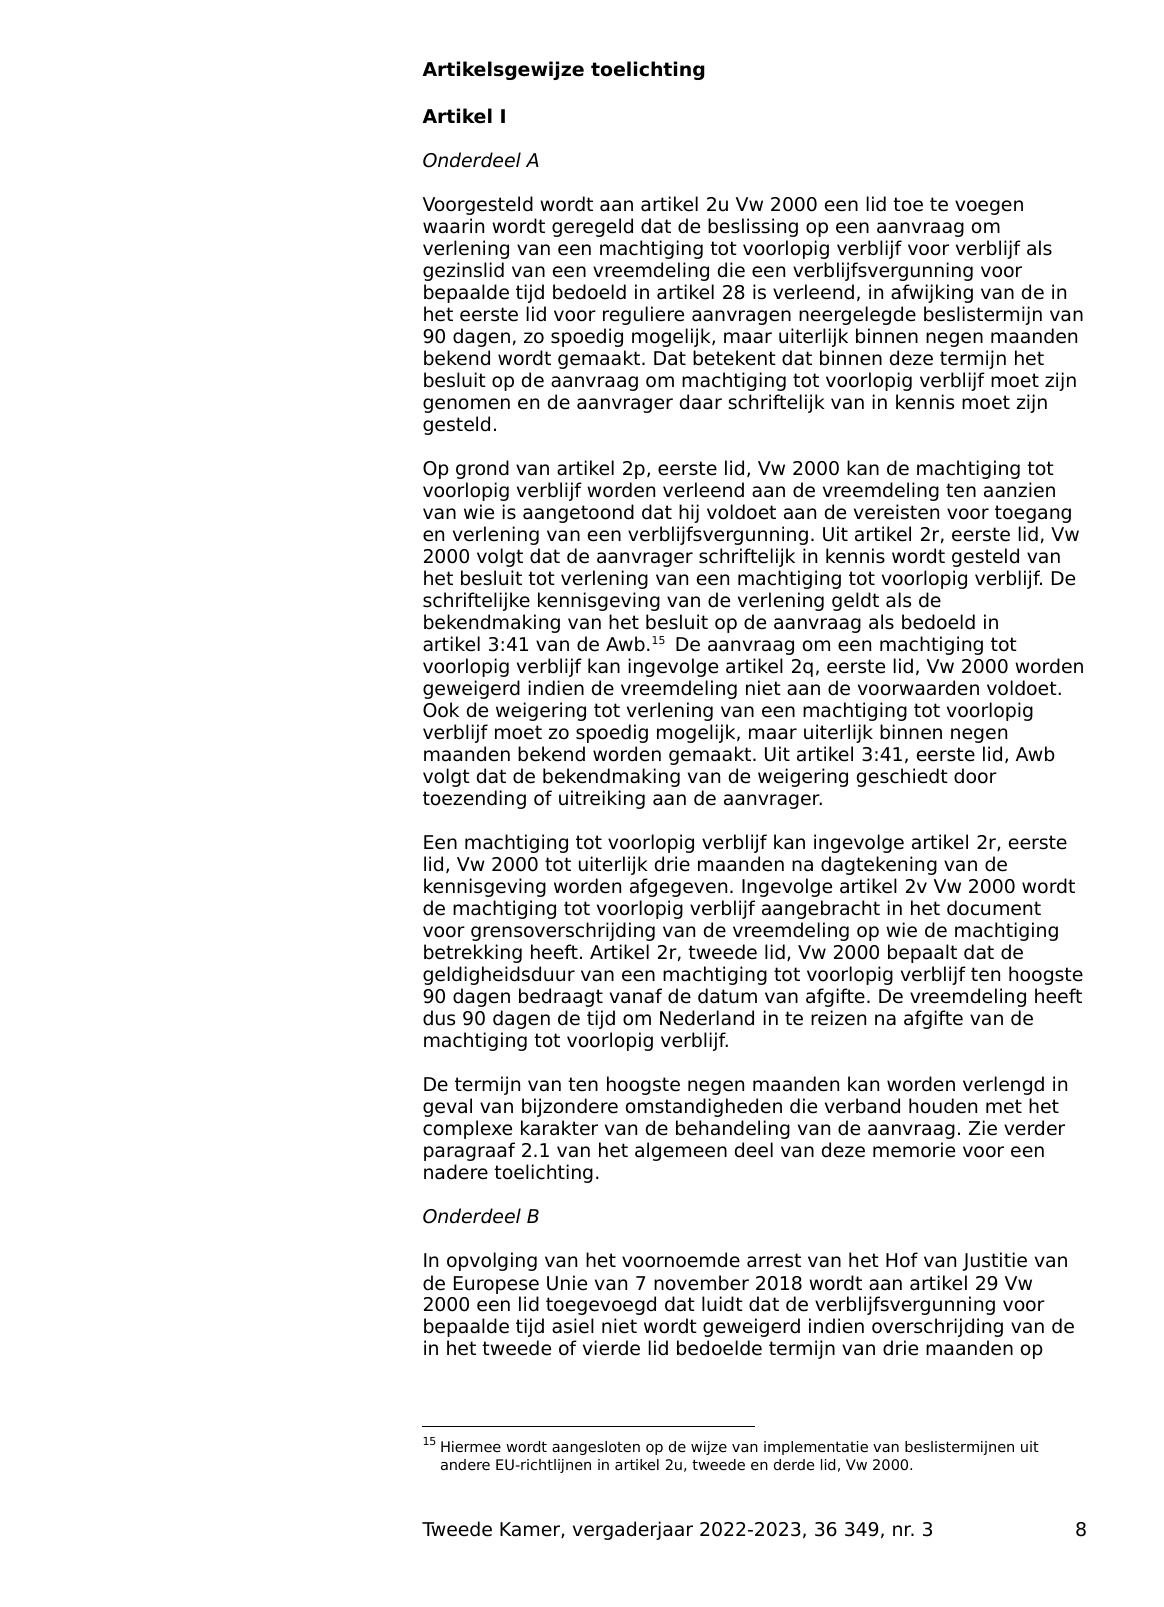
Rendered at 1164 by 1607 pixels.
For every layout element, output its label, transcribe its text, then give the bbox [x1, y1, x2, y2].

subtitle Onderdeel A [422, 150, 1087, 172]
text In opvolging van het voornoemde arrest van het Hof van Justitie van de Europese Unie van 7 november 2018 wordt aan artikel 29 Vw 2000 een lid toegevoegd dat luidt dat de verblijfsvergunning voor bepaalde tijd asiel niet wordt geweigerd indien overschrijding van de in het tweede of vierde lid bedoelde termijn van drie maanden op [422, 1250, 1087, 1360]
text De termijn van ten hoogste negen maanden kan worden verlengd in geval van bijzondere omstandigheden die verband houden met het complexe karakter van de behandeling van de aanvraag. Zie verder paragraaf 2.1 van het algemeen deel van deze memorie voor een nadere toelichting. [422, 1074, 1087, 1184]
text Hiermee wordt aangesloten op de wijze van implementatie van beslistermijnen uit andere EU-richtlijnen in artikel 2u, tweede en derde lid, Vw 2000. [422, 1435, 1087, 1474]
text Een machtiging tot voorlopig verblijf kan ingevolge artikel 2r, eerste lid, Vw 2000 tot uiterlijk drie maanden na dagtekening van de kennisgeving worden afgegeven. Ingevolge artikel 2v Vw 2000 wordt de machtiging tot voorlopig verblijf aangebracht in het document voor grensoverschrijding van de vreemdeling op wie de machtiging betrekking heeft. Artikel 2r, tweede lid, Vw 2000 bepaalt dat de geldigheidsduur van een machtiging tot voorlopig verblijf ten hoogste 90 dagen bedraagt vanaf de datum van afgifte. De vreemdeling heeft dus 90 dagen de tijd om Nederland in te reizen na afgifte van de machtiging tot voorlopig verblijf. [422, 832, 1087, 1052]
subtitle Onderdeel B [422, 1206, 1087, 1228]
text Voorgesteld wordt aan artikel 2u Vw 2000 een lid toe te voegen waarin wordt geregeld dat de beslissing op een aanvraag om verlening van een machtiging tot voorlopig verblijf voor verblijf als gezinslid van een vreemdeling die een verblijfsvergunning voor bepaalde tijd bedoeld in artikel 28 is verleend, in afwijking van de in het eerste lid voor reguliere aanvragen neergelegde beslistermijn van 90 dagen, zo spoedig mogelijk, maar uiterlijk binnen negen maanden bekend wordt gemaakt. Dat betekent dat binnen deze termijn het besluit op de aanvraag om machtiging tot voorlopig verblijf moet zijn genomen en de aanvrager daar schriftelijk van in kennis moet zijn gesteld. [422, 194, 1087, 436]
text Op grond van artikel 2p, eerste lid, Vw 2000 kan de machtiging tot voorlopig verblijf worden verleend aan de vreemdeling ten aanzien van wie is aangetoond dat hij voldoet aan de vereisten voor toegang en verlening van een verblijfsvergunning. Uit artikel 2r, eerste lid, Vw 2000 volgt dat de aanvrager schriftelijk in kennis wordt gesteld van het besluit tot verlening van een machtiging tot voorlopig verblijf. De schriftelijke kennisgeving van de verlening geldt als de bekendmaking van het besluit op de aanvraag als bedoeld in artikel 3:41 van de Awb. De aanvraag om een machtiging tot voorlopig verblijf kan ingevolge artikel 2q, eerste lid, Vw 2000 worden geweigerd indien de vreemdeling niet aan de voorwaarden voldoet. Ook de weigering tot verlening van een machtiging tot voorlopig verblijf moet zo spoedig mogelijk, maar uiterlijk binnen negen maanden bekend worden gemaakt. Uit artikel 3:41, eerste lid, Awb volgt dat de bekendmaking van de weigering geschiedt door toezending of uitreiking aan de aanvrager. [422, 458, 1087, 810]
subtitle Artikel I [422, 106, 1087, 128]
subtitle Artikelsgewijze toelichting [422, 59, 1087, 81]
